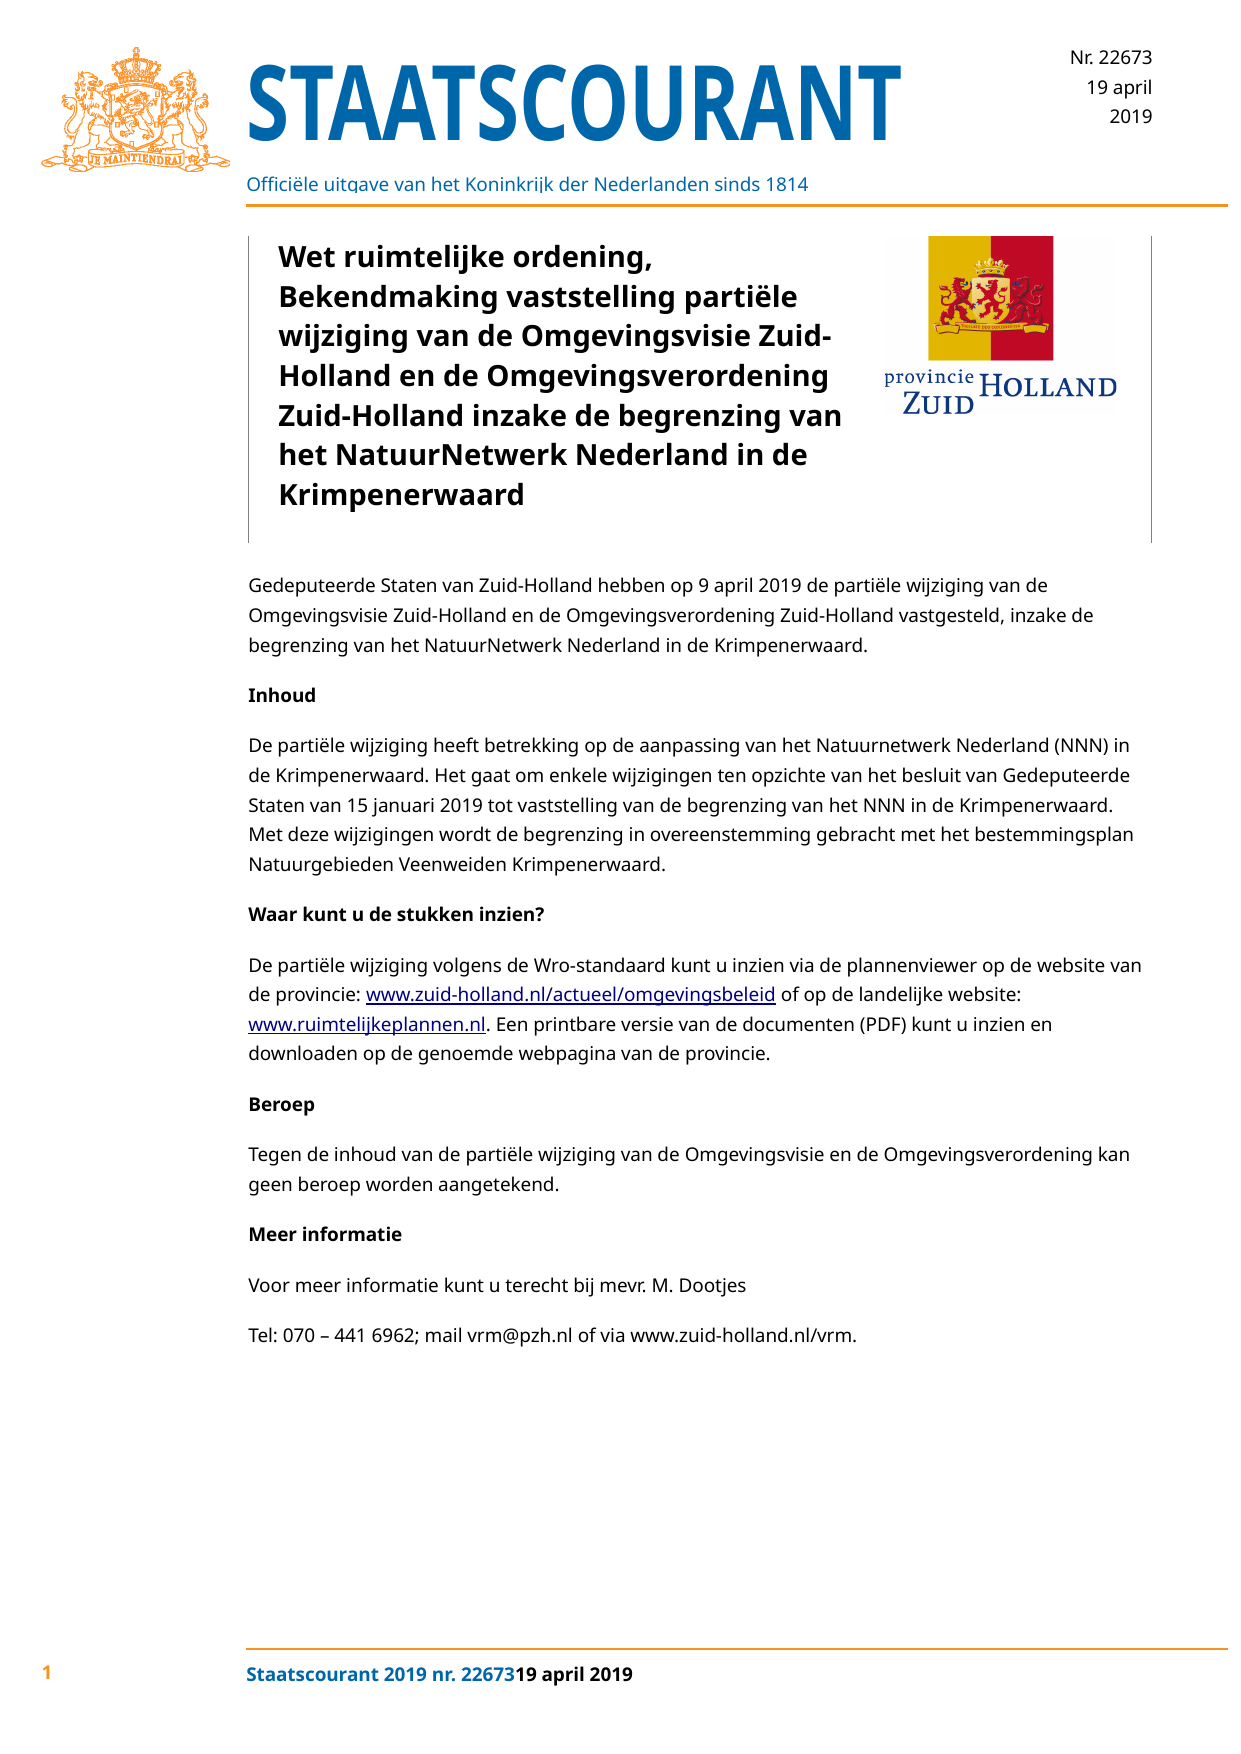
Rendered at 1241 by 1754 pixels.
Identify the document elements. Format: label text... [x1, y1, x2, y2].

table_header [1117, 236, 1151, 413]
text De partiële wijziging volgens de Wro-standaard kunt u inzien via de plannenviewer op de website van de provincie: www.zuid-holland.nl/actueel/omgevingsbeleid of op de landelijke website: www.ruimtelijkeplannen.nl. Een printbare versie van de documenten (PDF) kunt u inzien en downloaden op de genoemde webpagina van de provincie. [248, 952, 1152, 1066]
text Voor meer informatie kunt u terecht bij mevr. M. Dootjes [248, 1272, 1152, 1298]
picture [41, 47, 231, 172]
text Gedeputeerde Staten van Zuid-Holland hebben op 9 april 2019 de partiële wijziging van de Omgevingsvisie Zuid-Holland en de Omgevingsverordening Zuid-Holland vastgesteld, inzake de begrenzing van het NatuurNetwerk Nederland in de Krimpenerwaard. [248, 573, 1152, 658]
text Beroep [248, 1091, 1152, 1117]
table_header Wet ruimtelijke ordening, Bekendmaking vaststelling partiële wijziging van de Omgevingsvisie Zuid-Holland en de Omgevingsverordening Zuid-Holland inzake de begrenzing van het NatuurNetwerk Nederland in de Krimpenerwaard [249, 236, 850, 543]
table_header [850, 236, 885, 413]
text Meer informatie [248, 1221, 1152, 1247]
picture [885, 236, 1117, 414]
text Tel: 070 – 441 6962; mail vrm@pzh.nl of via www.zuid-holland.nl/vrm. [248, 1322, 1152, 1348]
text Inhoud [248, 682, 1152, 708]
table_header [850, 414, 1151, 543]
text Tegen de inhoud van de partiële wijziging van de Omgevingsvisie en de Omgevingsverordening kan geen beroep worden aangetekend. [248, 1141, 1152, 1197]
text Waar kunt u de stukken inzien? [248, 901, 1152, 927]
text De partiële wijziging heeft betrekking op de aanpassing van het Natuurnetwerk Nederland (NNN) in de Krimpenerwaard. Het gaat om enkele wijzigingen ten opzichte van het besluit van Gedeputeerde Staten van 15 januari 2019 tot vaststelling van de begrenzing van het NNN in de Krimpenerwaard. Met deze wijzigingen wordt de begrenzing in overeenstemming gebracht met het bestemmingsplan Natuurgebieden Veenweiden Krimpenerwaard. [248, 733, 1152, 877]
